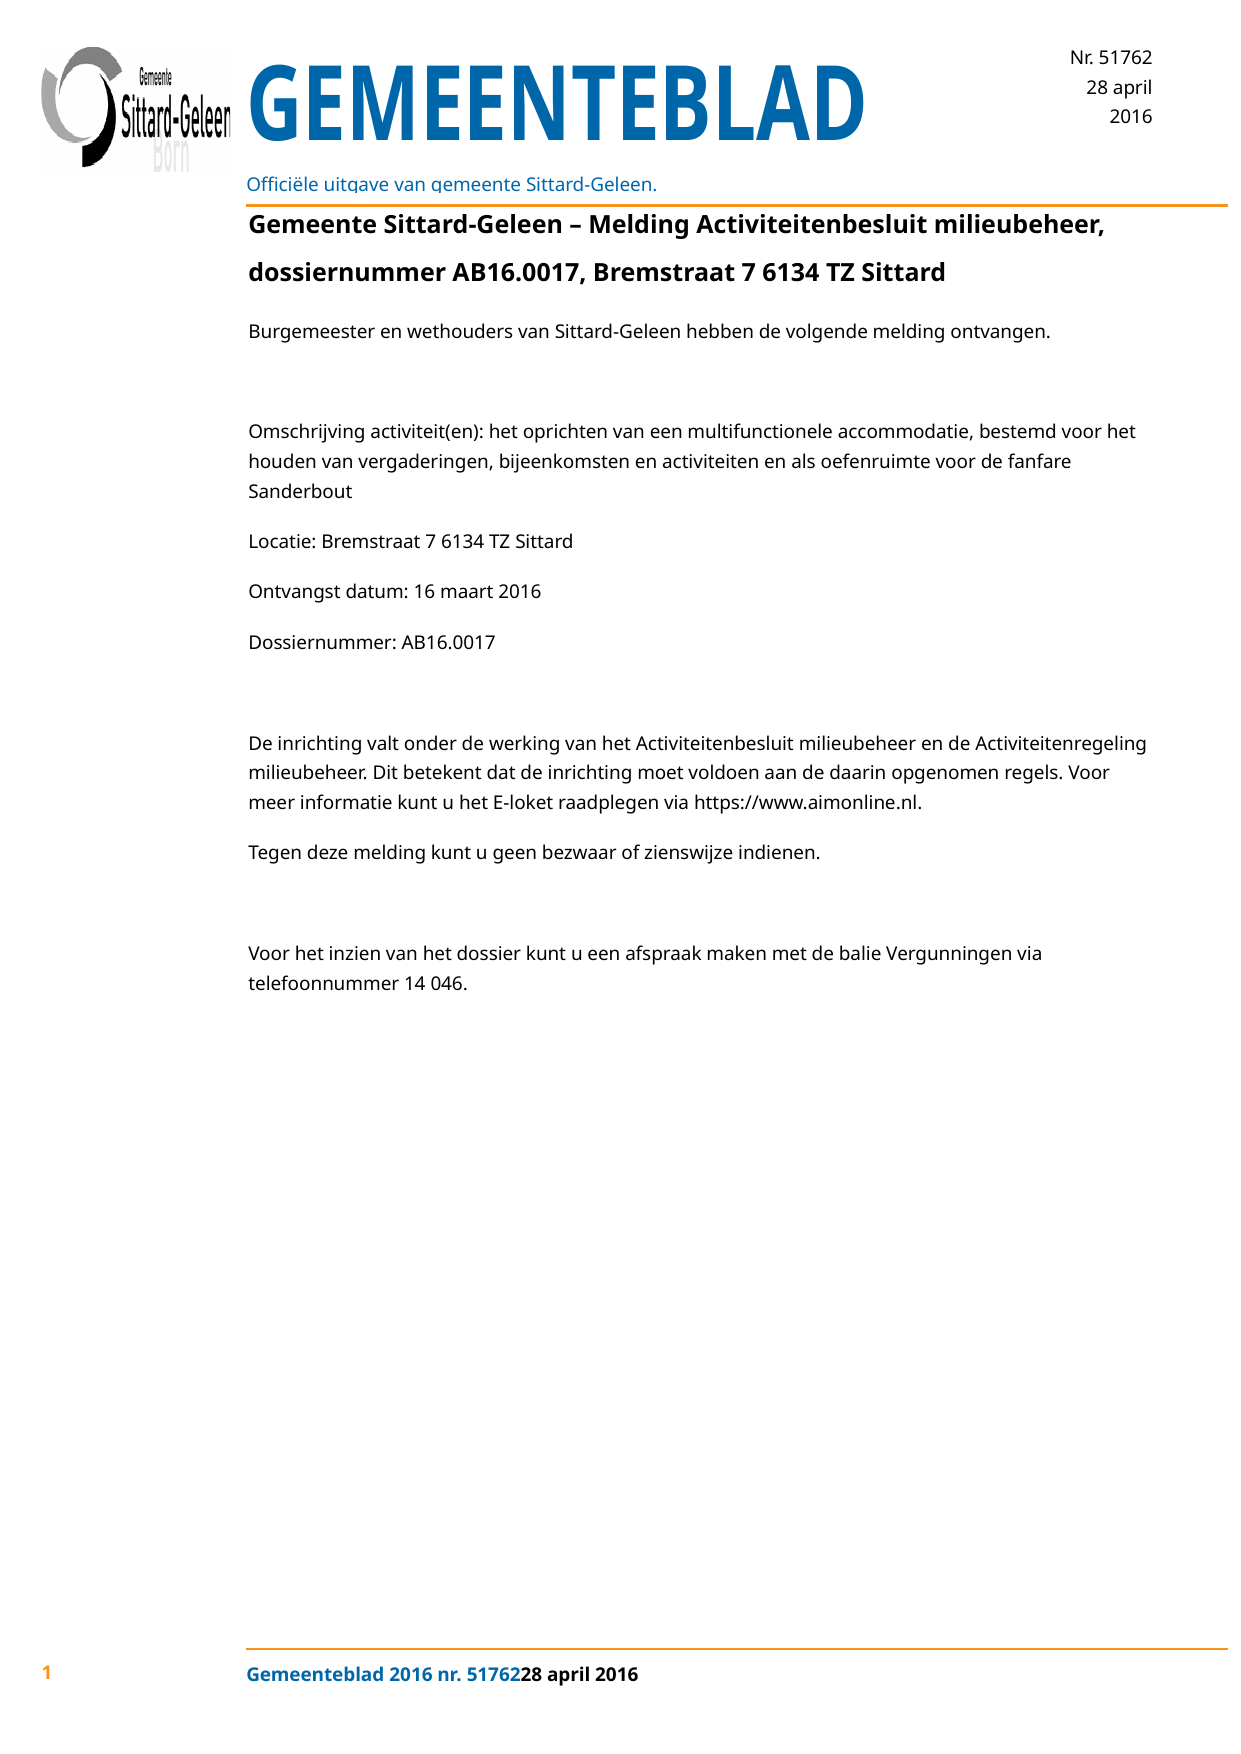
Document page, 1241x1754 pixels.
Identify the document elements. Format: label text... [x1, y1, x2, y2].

text Dossiernummer: AB16.0017 [248, 629, 1152, 655]
text Ontvangst datum: 16 maart 2016 [248, 579, 1152, 604]
text Omschrijving activiteit(en): het oprichten van een multifunctionele accommodatie, bestemd voor het houden van vergaderingen, bijeenkomsten en activiteiten en als oefenruimte voor de fanfare Sanderbout [248, 419, 1152, 504]
text Tegen deze melding kunt u geen bezwaar of zienswijze indienen. [248, 839, 1152, 865]
text Burgemeester en wethouders van Sittard-Geleen hebben de volgende melding ontvangen. [248, 318, 1152, 344]
text De inrichting valt onder de werking van het Activiteitenbesluit milieubeheer en de Activiteitenregeling milieubeheer. Dit betekent dat de inrichting moet voldoen aan de daarin opgenomen regels. Voor meer informatie kunt u het E-loket raadplegen via https://www.aimonline.nl. [248, 730, 1152, 815]
text Gemeente Sittard-Geleen – Melding Activiteitenbesluit milieubeheer, dossiernummer AB16.0017, Bremstraat 7 6134 TZ Sittard [248, 207, 1152, 288]
text Voor het inzien van het dossier kunt u een afspraak maken met de balie Vergunningen via telefoonnummer 14 046. [248, 940, 1152, 996]
picture [41, 47, 231, 172]
text Locatie: Bremstraat 7 6134 TZ Sittard [248, 528, 1152, 554]
